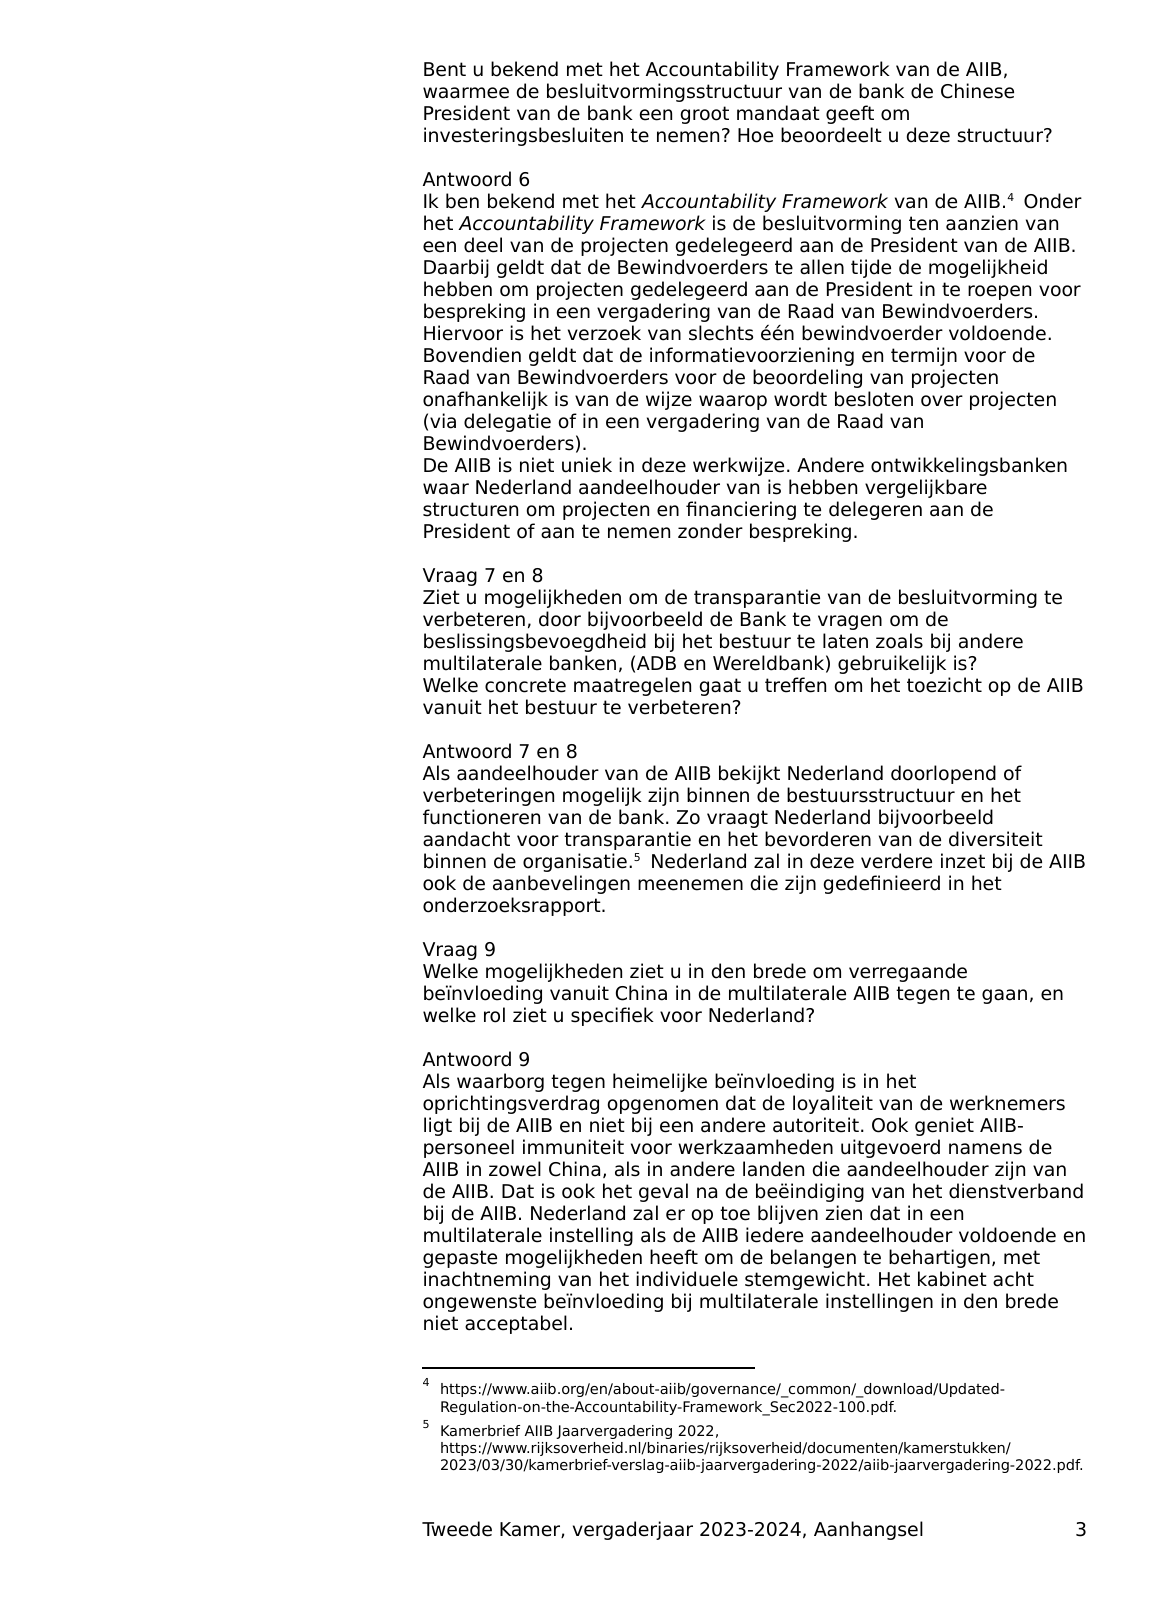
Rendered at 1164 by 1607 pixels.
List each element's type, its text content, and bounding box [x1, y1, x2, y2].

text Vraag 7 en 8 [422, 565, 1087, 587]
text De AIIB is niet uniek in deze werkwijze. Andere ontwikkelingsbanken waar Nederland aandeelhouder van is hebben vergelijkbare structuren om projecten en financiering te delegeren aan de President of aan te nemen zonder bespreking. [422, 455, 1087, 543]
text Antwoord 7 en 8 [422, 741, 1087, 763]
text Als aandeelhouder van de AIIB bekijkt Nederland doorlopend of verbeteringen mogelijk zijn binnen de bestuursstructuur en het functioneren van de bank. Zo vraagt Nederland bijvoorbeeld aandacht voor transparantie en het bevorderen van de diversiteit binnen de organisatie. Nederland zal in deze verdere inzet bij de AIIB ook de aanbevelingen meenemen die zijn gedefinieerd in het onderzoeksrapport. [422, 763, 1087, 917]
text Kamerbrief AIIB Jaarvergadering 2022, https://www.rijksoverheid.nl/binaries/rijksoverheid/documenten/kamerstukken/2023/03/30/kamerbrief-verslag-aiib-jaarvergadering-2022/aiib-jaarvergadering-2022.pdf. [422, 1418, 1087, 1474]
text Antwoord 9 [422, 1049, 1087, 1071]
text Antwoord 6 [422, 169, 1087, 191]
text Welke mogelijkheden ziet u in den brede om verregaande beïnvloeding vanuit China in de multilaterale AIIB tegen te gaan, en welke rol ziet u specifiek voor Nederland? [422, 961, 1087, 1027]
text Vraag 9 [422, 939, 1087, 961]
text Bent u bekend met het Accountability Framework van de AIIB, waarmee de besluitvormingsstructuur van de bank de Chinese President van de bank een groot mandaat geeft om investeringsbesluiten te nemen? Hoe beoordeelt u deze structuur? [422, 59, 1087, 147]
text Welke concrete maatregelen gaat u treffen om het toezicht op de AIIB vanuit het bestuur te verbeteren? [422, 675, 1087, 719]
text Als waarborg tegen heimelijke beïnvloeding is in het oprichtingsverdrag opgenomen dat de loyaliteit van de werknemers ligt bij de AIIB en niet bij een andere autoriteit. Ook geniet AIIB-personeel immuniteit voor werkzaamheden uitgevoerd namens de AIIB in zowel China, als in andere landen die aandeelhouder zijn van de AIIB. Dat is ook het geval na de beëindiging van het dienstverband bij de AIIB. Nederland zal er op toe blijven zien dat in een multilaterale instelling als de AIIB iedere aandeelhouder voldoende en gepaste mogelijkheden heeft om de belangen te behartigen, met inachtneming van het individuele stemgewicht. Het kabinet acht ongewenste beïnvloeding bij multilaterale instellingen in den brede niet acceptabel. [422, 1071, 1087, 1335]
text https://www.aiib.org/en/about-aiib/governance/_common/_download/Updated-Regulation-on-the-Accountability-Framework_Sec2022-100.pdf. [422, 1377, 1087, 1416]
text Ik ben bekend met het Accountability Framework van de AIIB. Onder het Accountability Framework is de besluitvorming ten aanzien van een deel van de projecten gedelegeerd aan de President van de AIIB. Daarbij geldt dat de Bewindvoerders te allen tijde de mogelijkheid hebben om projecten gedelegeerd aan de President in te roepen voor bespreking in een vergadering van de Raad van Bewindvoerders. Hiervoor is het verzoek van slechts één bewindvoerder voldoende. Bovendien geldt dat de informatievoorziening en termijn voor de Raad van Bewindvoerders voor de beoordeling van projecten onafhankelijk is van de wijze waarop wordt besloten over projecten (via delegatie of in een vergadering van de Raad van Bewindvoerders). [422, 191, 1087, 455]
text Ziet u mogelijkheden om de transparantie van de besluitvorming te verbeteren, door bijvoorbeeld de Bank te vragen om de beslissingsbevoegdheid bij het bestuur te laten zoals bij andere multilaterale banken, (ADB en Wereldbank) gebruikelijk is? [422, 587, 1087, 675]
